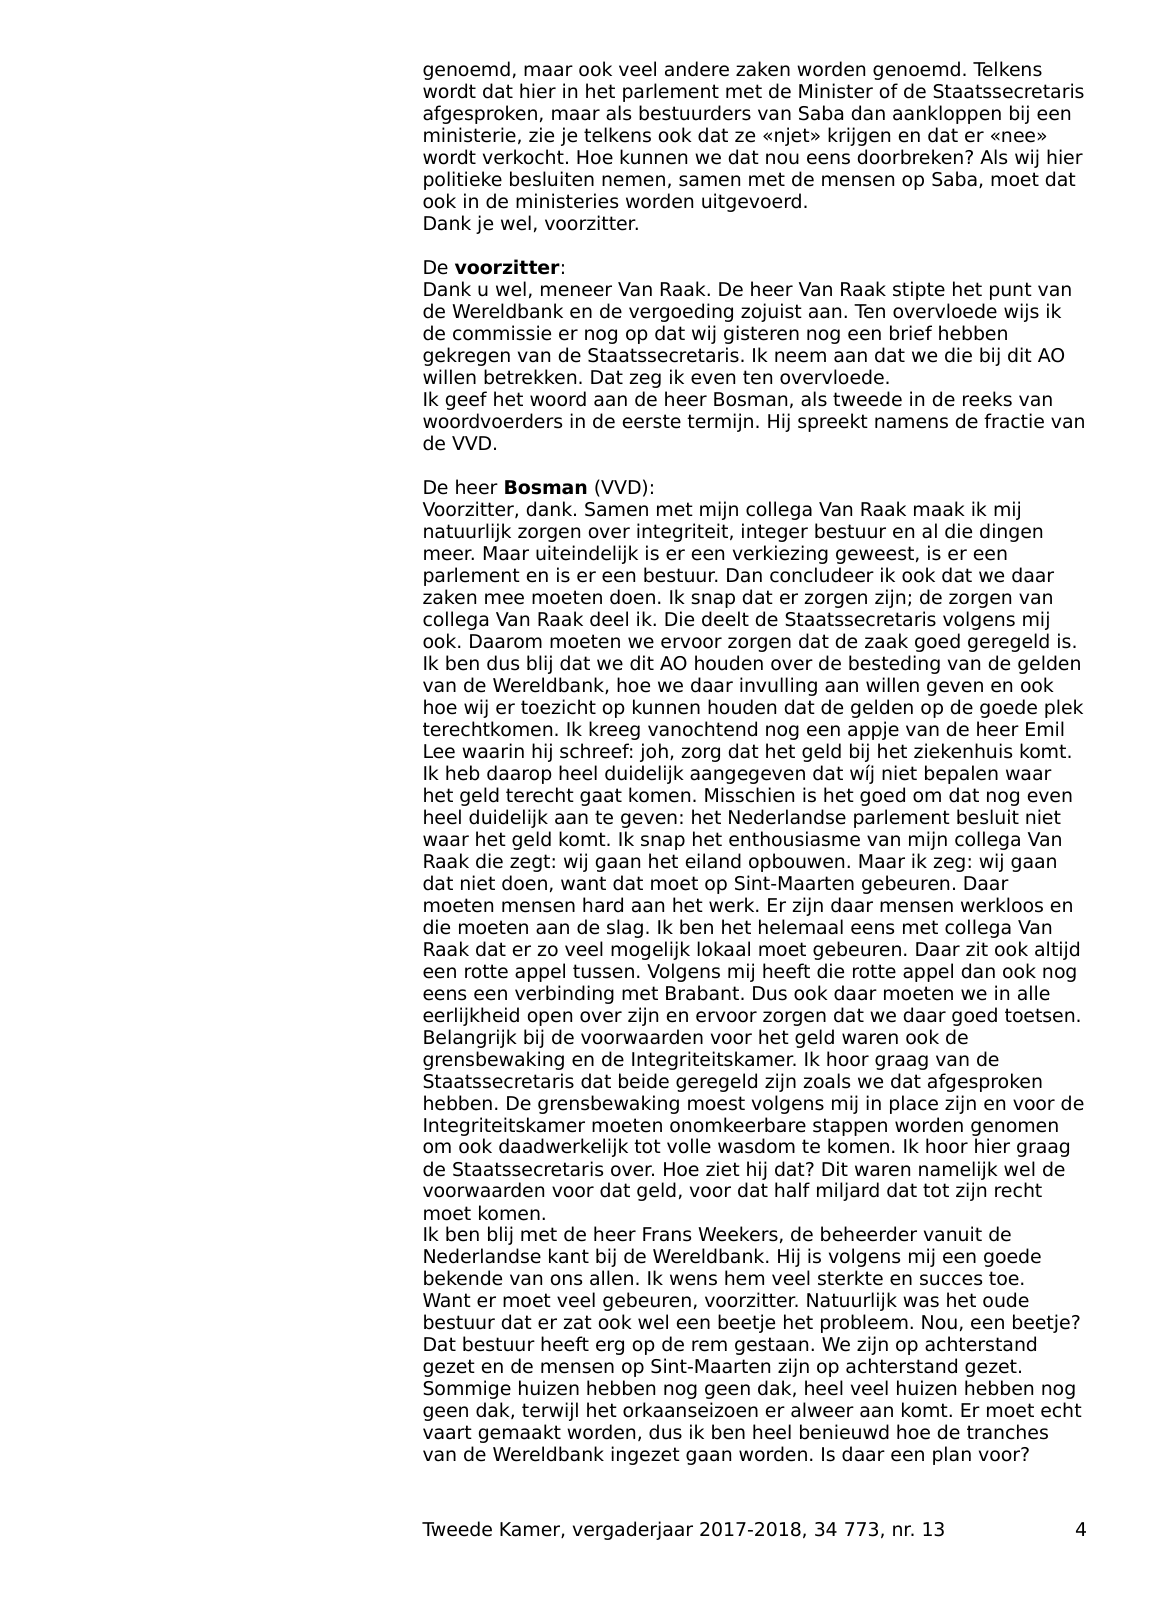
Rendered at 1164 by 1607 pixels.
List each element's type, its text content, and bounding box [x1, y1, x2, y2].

text Want er moet veel gebeuren, voorzitter. Natuurlijk was het oude bestuur dat er zat ook wel een beetje het probleem. Nou, een beetje? Dat bestuur heeft erg op de rem gestaan. We zijn op achterstand gezet en de mensen op Sint-Maarten zijn op achterstand gezet. Sommige huizen hebben nog geen dak, heel veel huizen hebben nog geen dak, terwijl het orkaanseizoen er alweer aan komt. Er moet echt vaart gemaakt worden, dus ik ben heel benieuwd hoe de tranches van de Wereldbank ingezet gaan worden. Is daar een plan voor? [422, 1290, 1087, 1466]
text Ik ben blij met de heer Frans Weekers, de beheerder vanuit de Nederlandse kant bij de Wereldbank. Hij is volgens mij een goede bekende van ons allen. Ik wens hem veel sterkte en succes toe. [422, 1224, 1087, 1290]
text genoemd, maar ook veel andere zaken worden genoemd. Telkens wordt dat hier in het parlement met de Minister of de Staatssecretaris afgesproken, maar als bestuurders van Saba dan aankloppen bij een ministerie, zie je telkens ook dat ze «njet» krijgen en dat er «nee» wordt verkocht. Hoe kunnen we dat nou eens doorbreken? Als wij hier politieke besluiten nemen, samen met de mensen op Saba, moet dat ook in de ministeries worden uitgevoerd. [422, 59, 1087, 213]
text Belangrijk bij de voorwaarden voor het geld waren ook de grensbewaking en de Integriteitskamer. Ik hoor graag van de Staatssecretaris dat beide geregeld zijn zoals we dat afgesproken hebben. De grensbewaking moest volgens mij in place zijn en voor de Integriteitskamer moeten onomkeerbare stappen worden genomen om ook daadwerkelijk tot volle wasdom te komen. Ik hoor hier graag de Staatssecretaris over. Hoe ziet hij dat? Dit waren namelijk wel de voorwaarden voor dat geld, voor dat half miljard dat tot zijn recht moet komen. [422, 1027, 1087, 1224]
text Dank je wel, voorzitter. [422, 213, 1087, 235]
text Dank u wel, meneer Van Raak. De heer Van Raak stipte het punt van de Wereldbank en de vergoeding zojuist aan. Ten overvloede wijs ik de commissie er nog op dat wij gisteren nog een brief hebben gekregen van de Staatssecretaris. Ik neem aan dat we die bij dit AO willen betrekken. Dat zeg ik even ten overvloede. [422, 279, 1087, 389]
text Voorzitter, dank. Samen met mijn collega Van Raak maak ik mij natuurlijk zorgen over integriteit, integer bestuur en al die dingen meer. Maar uiteindelijk is er een verkiezing geweest, is er een parlement en is er een bestuur. Dan concludeer ik ook dat we daar zaken mee moeten doen. Ik snap dat er zorgen zijn; de zorgen van collega Van Raak deel ik. Die deelt de Staatssecretaris volgens mij ook. Daarom moeten we ervoor zorgen dat de zaak goed geregeld is. Ik ben dus blij dat we dit AO houden over de besteding van de gelden van de Wereldbank, hoe we daar invulling aan willen geven en ook hoe wij er toezicht op kunnen houden dat de gelden op de goede plek terechtkomen. Ik kreeg vanochtend nog een appje van de heer Emil Lee waarin hij schreef: joh, zorg dat het geld bij het ziekenhuis komt. Ik heb daarop heel duidelijk aangegeven dat wíj niet bepalen waar het geld terecht gaat komen. Misschien is het goed om dat nog even heel duidelijk aan te geven: het Nederlandse parlement besluit niet waar het geld komt. Ik snap het enthousiasme van mijn collega Van Raak die zegt: wij gaan het eiland opbouwen. Maar ik zeg: wij gaan dat niet doen, want dat moet op Sint-Maarten gebeuren. Daar moeten mensen hard aan het werk. Er zijn daar mensen werkloos en die moeten aan de slag. Ik ben het helemaal eens met collega Van Raak dat er zo veel mogelijk lokaal moet gebeuren. Daar zit ook altijd een rotte appel tussen. Volgens mij heeft die rotte appel dan ook nog eens een verbinding met Brabant. Dus ook daar moeten we in alle eerlijkheid open over zijn en ervoor zorgen dat we daar goed toetsen. [422, 499, 1087, 1027]
text De heer Bosman (VVD): [422, 477, 1087, 499]
text De voorzitter: [422, 257, 1087, 279]
text Ik geef het woord aan de heer Bosman, als tweede in de reeks van woordvoerders in de eerste termijn. Hij spreekt namens de fractie van de VVD. [422, 389, 1087, 455]
